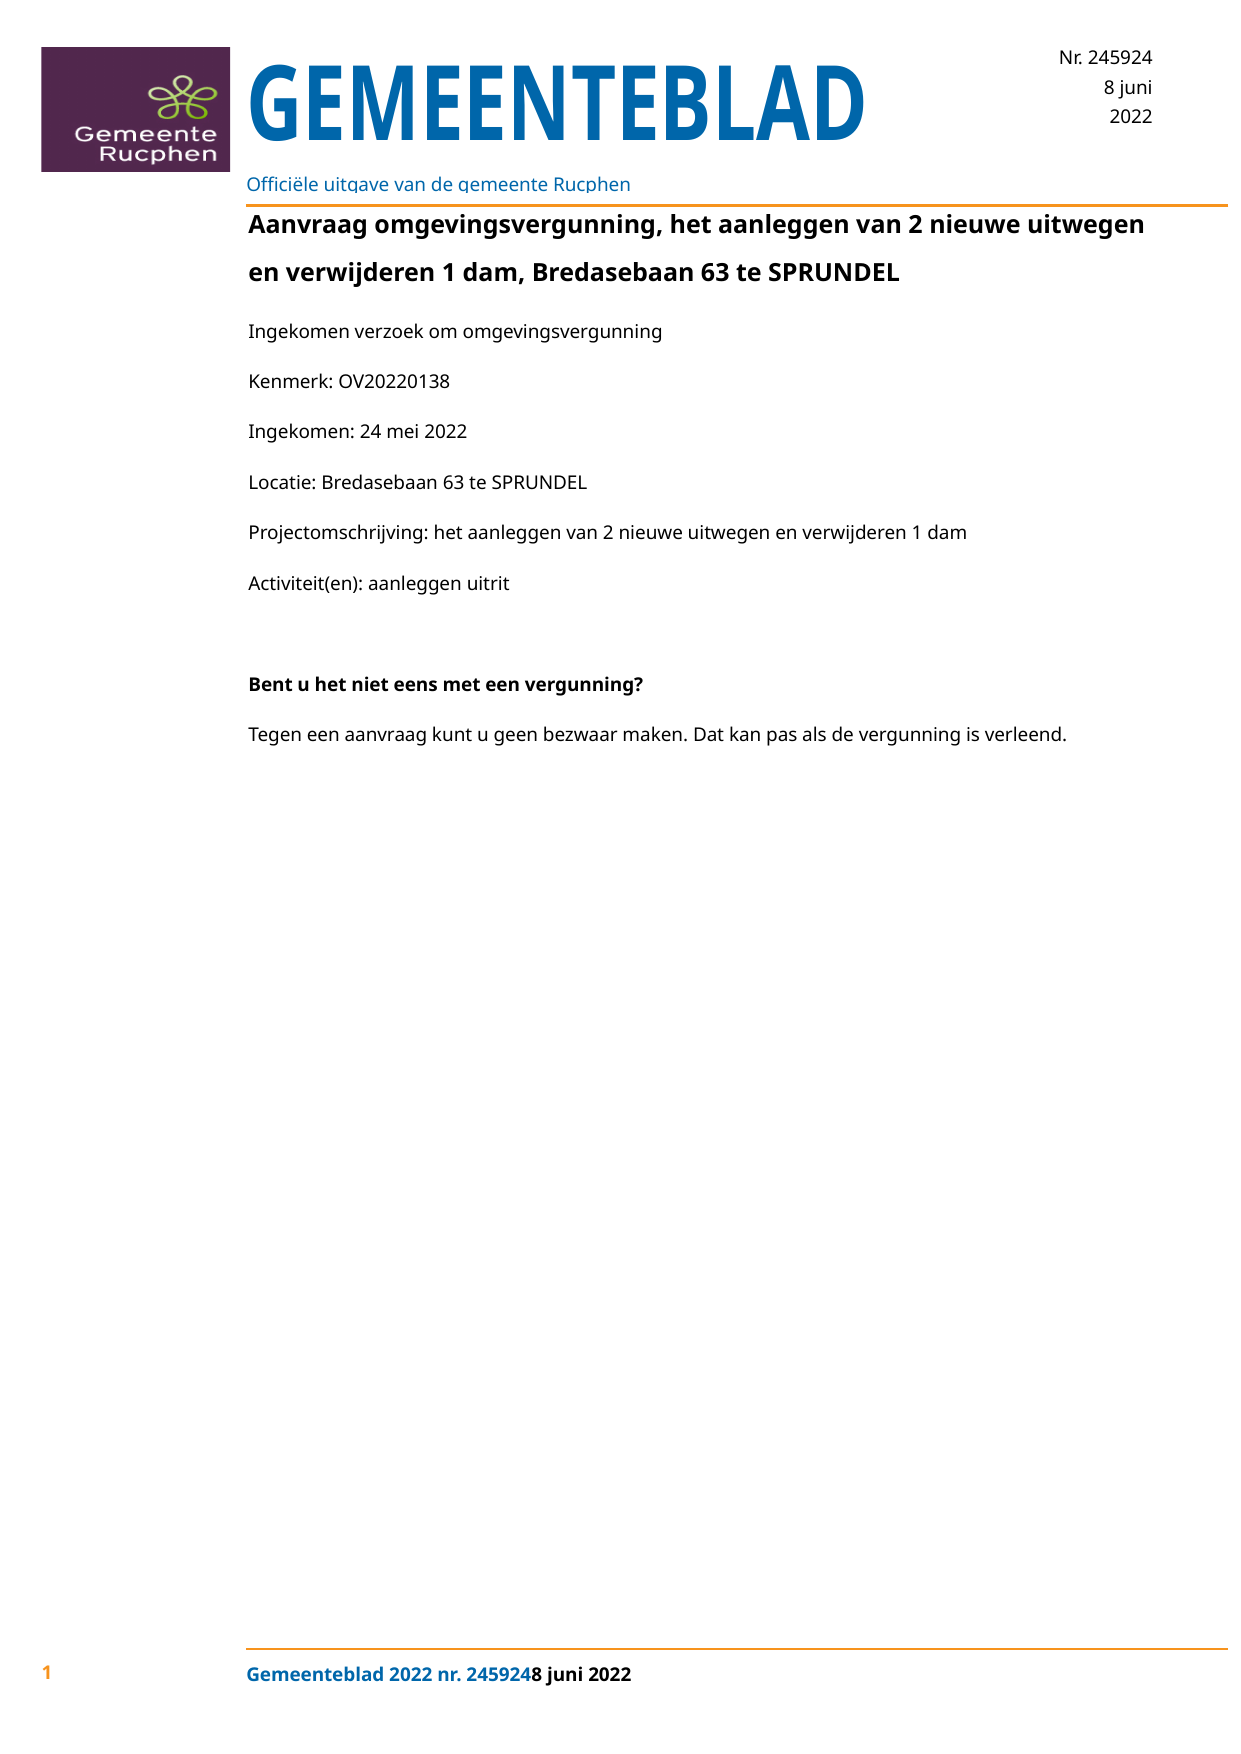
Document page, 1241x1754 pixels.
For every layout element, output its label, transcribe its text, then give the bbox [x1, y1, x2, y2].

text Locatie: Bredasebaan 63 te SPRUNDEL [248, 469, 1152, 495]
text Ingekomen: 24 mei 2022 [248, 419, 1152, 444]
text Tegen een aanvraag kunt u geen bezwaar maken. Dat kan pas als de vergunning is verleend. [248, 721, 1152, 747]
text Aanvraag omgevingsvergunning, het aanleggen van 2 nieuwe uitwegen en verwijderen 1 dam, Bredasebaan 63 te SPRUNDEL [248, 207, 1152, 288]
text Activiteit(en): aanleggen uitrit [248, 570, 1152, 596]
text Projectomschrijving: het aanleggen van 2 nieuwe uitwegen en verwijderen 1 dam [248, 519, 1152, 545]
picture [41, 47, 231, 172]
text Ingekomen verzoek om omgevingsvergunning [248, 318, 1152, 344]
text Kenmerk: OV20220138 [248, 368, 1152, 394]
text Bent u het niet eens met een vergunning? [248, 671, 1152, 697]
